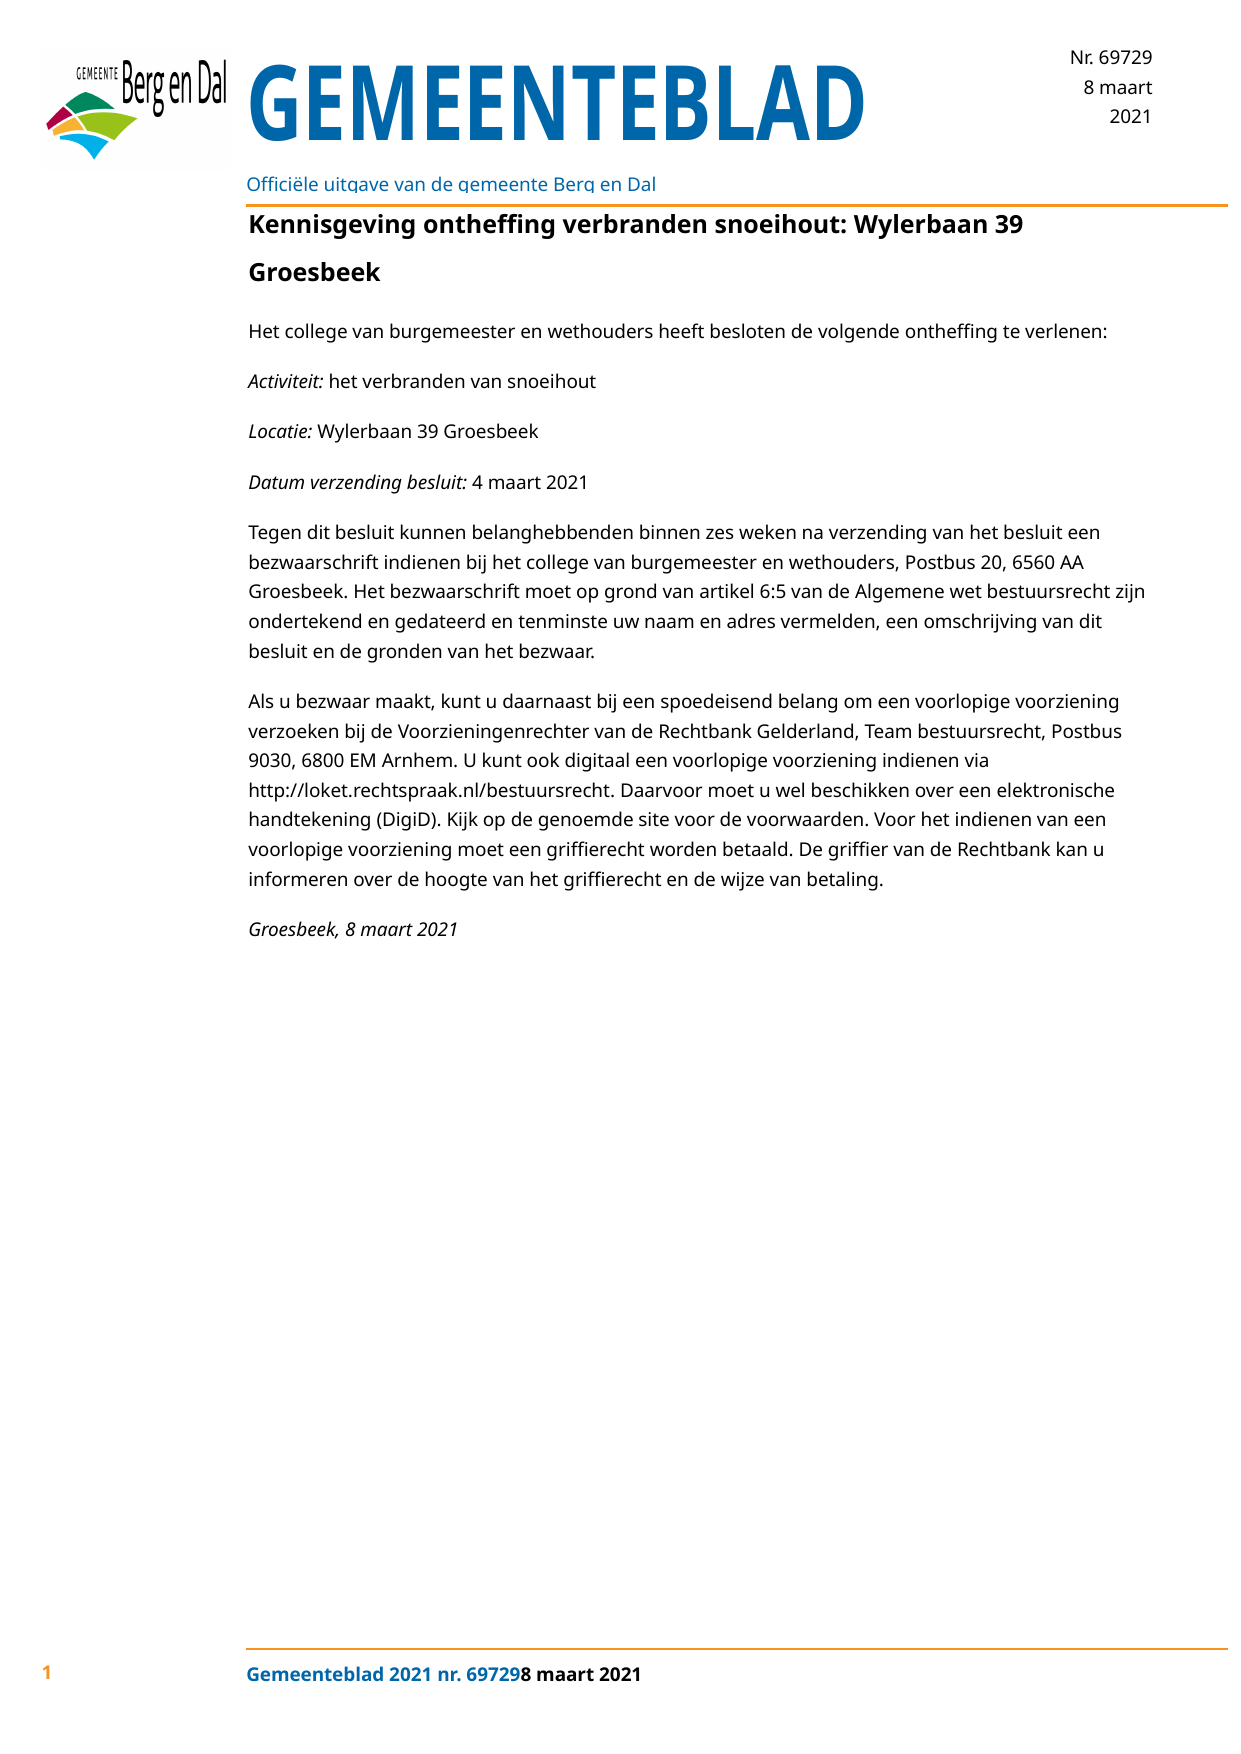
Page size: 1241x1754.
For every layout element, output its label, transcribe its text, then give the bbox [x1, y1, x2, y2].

text Tegen dit besluit kunnen belanghebbenden binnen zes weken na verzending van het besluit een bezwaarschrift indienen bij het college van burgemeester en wethouders, Postbus 20, 6560 AA Groesbeek. Het bezwaarschrift moet op grond van artikel 6:5 van de Algemene wet bestuursrecht zijn ondertekend en gedateerd en tenminste uw naam en adres vermelden, een omschrijving van dit besluit en de gronden van het bezwaar. [248, 519, 1152, 664]
text Kennisgeving ontheffing verbranden snoeihout: Wylerbaan 39 Groesbeek [248, 207, 1152, 288]
text Groesbeek, 8 maart 2021 [248, 916, 1152, 942]
text Locatie: Wylerbaan 39 Groesbeek [248, 419, 1152, 444]
text Het college van burgemeester en wethouders heeft besloten de volgende ontheffing te verlenen: [248, 318, 1152, 344]
picture [41, 47, 231, 172]
text Als u bezwaar maakt, kunt u daarnaast bij een spoedeisend belang om een voorlopige voorziening verzoeken bij de Voorzieningenrechter van de Rechtbank Gelderland, Team bestuursrecht, Postbus 9030, 6800 EM Arnhem. U kunt ook digitaal een voorlopige voorziening indienen via http://loket.rechtspraak.nl/bestuursrecht. Daarvoor moet u wel beschikken over een elektronische handtekening (DigiD). Kijk op de genoemde site voor de voorwaarden. Voor het indienen van een voorlopige voorziening moet een griffierecht worden betaald. De griffier van de Rechtbank kan u informeren over de hoogte van het griffierecht en de wijze van betaling. [248, 688, 1152, 892]
text Activiteit: het verbranden van snoeihout [248, 368, 1152, 394]
text Datum verzending besluit: 4 maart 2021 [248, 469, 1152, 495]
